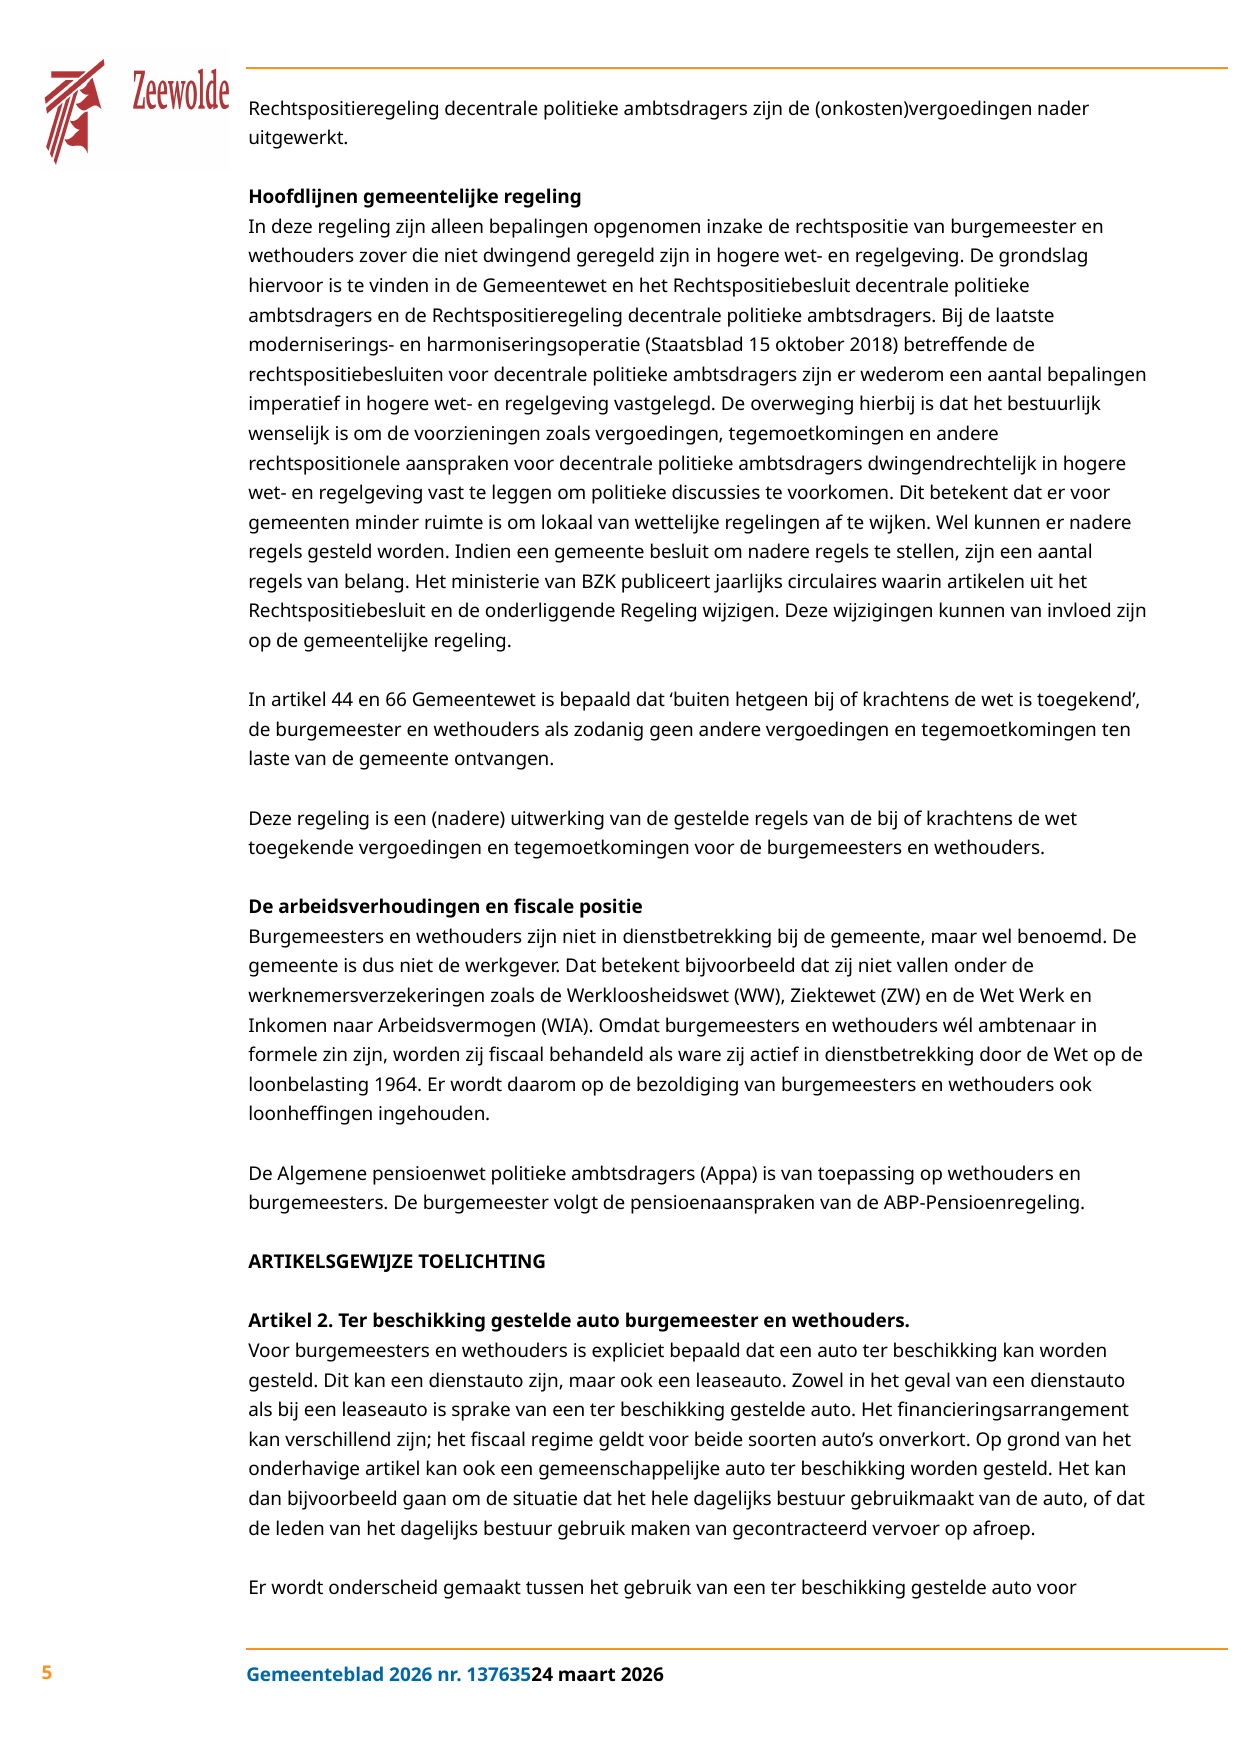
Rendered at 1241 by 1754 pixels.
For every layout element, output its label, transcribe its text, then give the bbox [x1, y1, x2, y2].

text Rechtspositieregeling decentrale politieke ambtsdragers zijn de (onkosten)vergoedingen nader uitgewerkt. [248, 95, 1152, 150]
text Burgemeesters en wethouders zijn niet in dienstbetrekking bij de gemeente, maar wel benoemd. De gemeente is dus niet de werkgever. Dat betekent bijvoorbeeld dat zij niet vallen onder de werknemersverzekeringen zoals de Werkloosheidswet (WW), Ziektewet (ZW) en de Wet Werk en Inkomen naar Arbeidsvermogen (WIA). Omdat burgemeesters en wethouders wél ambtenaar in formele zin zijn, worden zij fiscaal behandeld als ware zij actief in dienstbetrekking door de Wet op de loonbelasting 1964. Er wordt daarom op de bezoldiging van burgemeesters en wethouders ook loonheffingen ingehouden. [248, 923, 1152, 1126]
text Hoofdlijnen gemeentelijke regeling [248, 183, 1152, 209]
text In artikel 44 en 66 Gemeentewet is bepaald dat ‘buiten hetgeen bij of krachtens de wet is toegekend’, de burgemeester en wethouders als zodanig geen andere vergoedingen en tegemoetkomingen ten laste van de gemeente ontvangen. [248, 686, 1152, 771]
text Voor burgemeesters en wethouders is expliciet bepaald dat een auto ter beschikking kan worden gesteld. Dit kan een dienstauto zijn, maar ook een leaseauto. Zowel in het geval van een dienstauto als bij een leaseauto is sprake van een ter beschikking gestelde auto. Het financieringsarrangement kan verschillend zijn; het fiscaal regime geldt voor beide soorten auto’s onverkort. Op grond van het onderhavige artikel kan ook een gemeenschappelijke auto ter beschikking worden gesteld. Het kan dan bijvoorbeeld gaan om de situatie dat het hele dagelijks bestuur gebruikmaakt van de auto, of dat de leden van het dagelijks bestuur gebruik maken van gecontracteerd vervoer op afroep. [248, 1337, 1152, 1541]
text Artikel 2. Ter beschikking gestelde auto burgemeester en wethouders. [248, 1308, 1152, 1333]
text De arbeidsverhoudingen en fiscale positie [248, 893, 1152, 919]
text In deze regeling zijn alleen bepalingen opgenomen inzake de rechtspositie van burgemeester en wethouders zover die niet dwingend geregeld zijn in hogere wet- en regelgeving. De grondslag hiervoor is te vinden in de Gemeentewet en het Rechtspositiebesluit decentrale politieke ambtsdragers en de Rechtspositieregeling decentrale politieke ambtsdragers. Bij de laatste moderniserings- en harmoniseringsoperatie (Staatsblad 15 oktober 2018) betreffende de rechtspositiebesluiten voor decentrale politieke ambtsdragers zijn er wederom een aantal bepalingen imperatief in hogere wet- en regelgeving vastgelegd. De overweging hierbij is dat het bestuurlijk wenselijk is om de voorzieningen zoals vergoedingen, tegemoetkomingen en andere rechtspositionele aanspraken voor decentrale politieke ambtsdragers dwingendrechtelijk in hogere wet- en regelgeving vast te leggen om politieke discussies te voorkomen. Dit betekent dat er voor gemeenten minder ruimte is om lokaal van wettelijke regelingen af te wijken. Wel kunnen er nadere regels gesteld worden. Indien een gemeente besluit om nadere regels te stellen, zijn een aantal regels van belang. Het ministerie van BZK publiceert jaarlijks circulaires waarin artikelen uit het Rechtspositiebesluit en de onderliggende Regeling wijzigen. Deze wijzigingen kunnen van invloed zijn op de gemeentelijke regeling. [248, 213, 1152, 653]
picture [41, 47, 231, 172]
text ARTIKELSGEWIJZE TOELICHTING [248, 1248, 1152, 1274]
text De Algemene pensioenwet politieke ambtsdragers (Appa) is van toepassing op wethouders en burgemeesters. De burgemeester volgt de pensioenaanspraken van de ABP-Pensioenregeling. [248, 1160, 1152, 1215]
text Er wordt onderscheid gemaakt tussen het gebruik van een ter beschikking gestelde auto voor [248, 1574, 1152, 1600]
text Deze regeling is een (nadere) uitwerking van de gestelde regels van de bij of krachtens de wet toegekende vergoedingen en tegemoetkomingen voor de burgemeesters en wethouders. [248, 805, 1152, 860]
